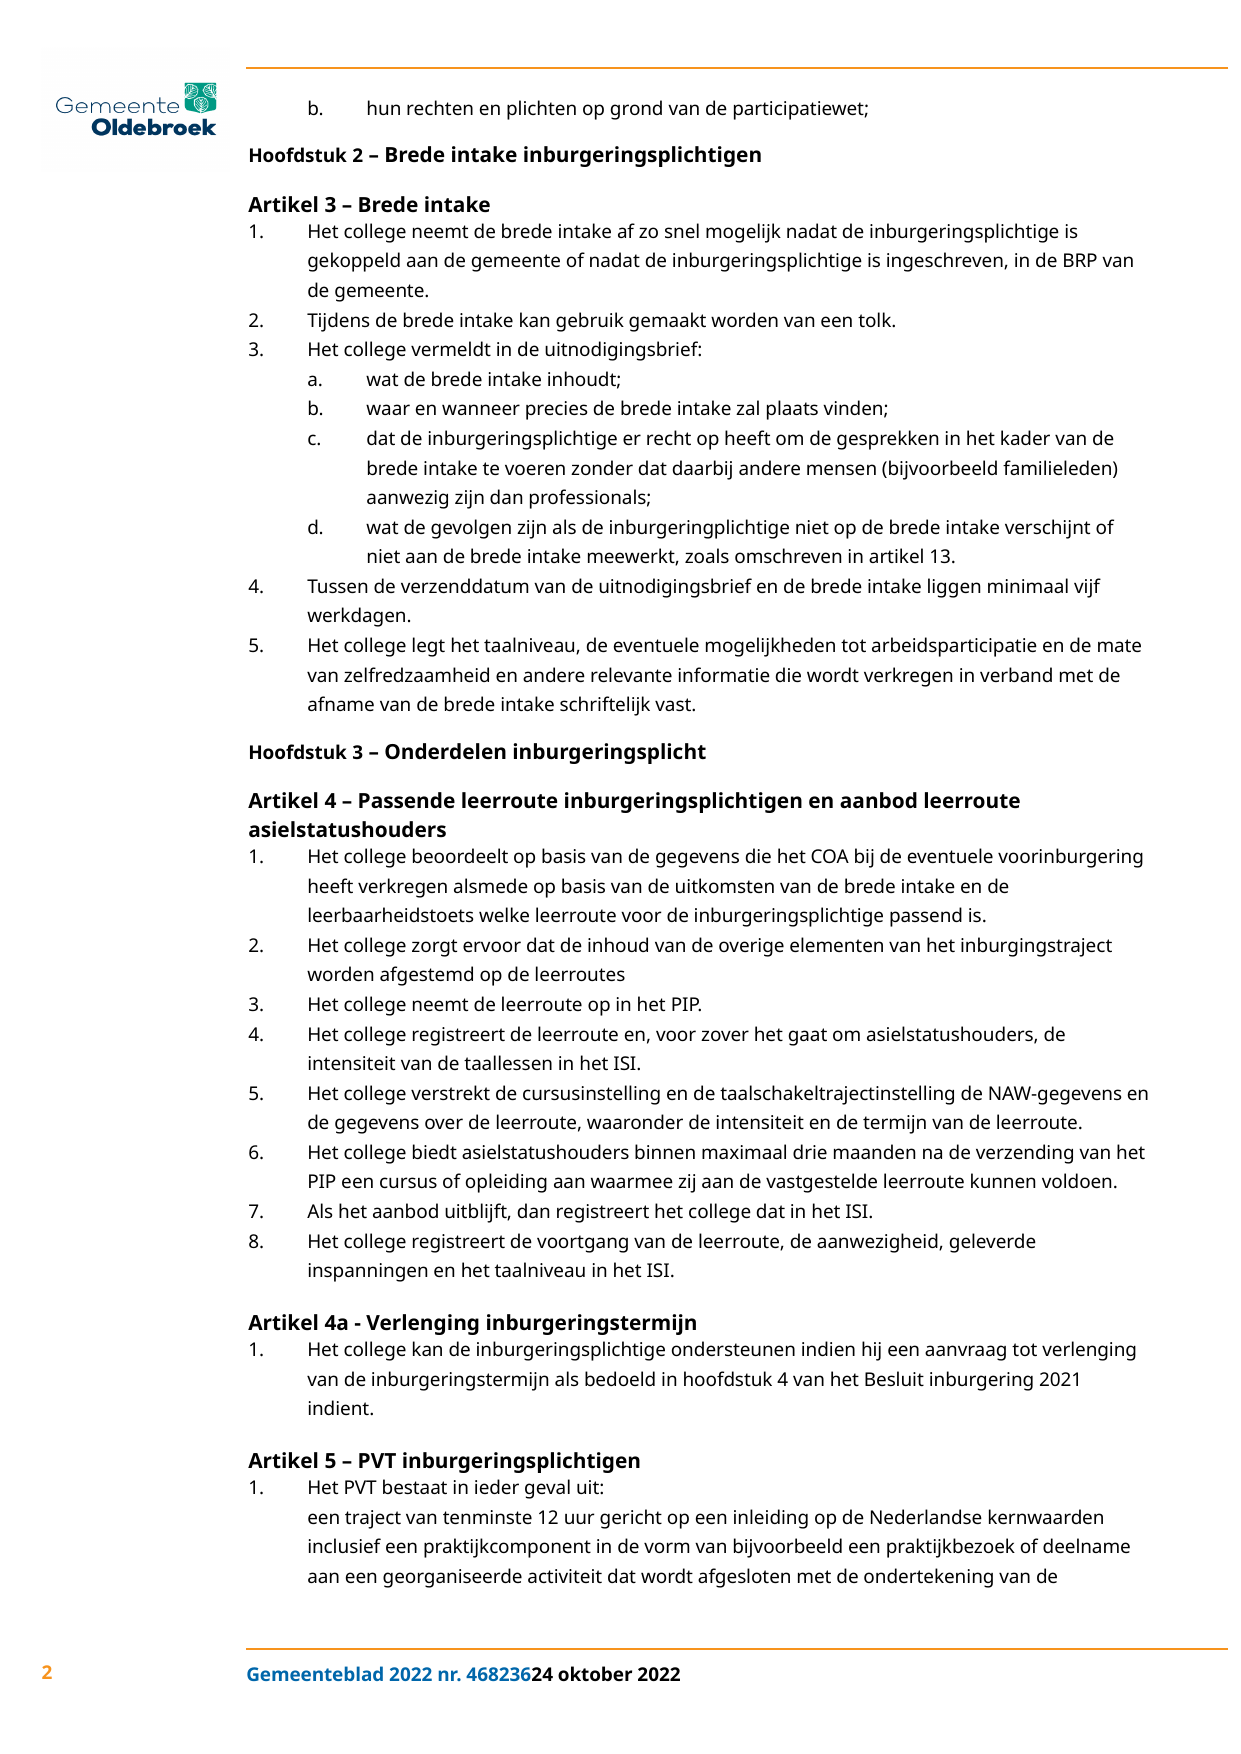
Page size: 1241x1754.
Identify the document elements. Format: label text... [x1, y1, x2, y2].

list Tussen de verzenddatum van de uitnodigingsbrief en de brede intake liggen minimaal vijf werkdagen. [248, 573, 1152, 628]
list waar en wanneer precies de brede intake zal plaats vinden; [307, 396, 1152, 421]
list Tijdens de brede intake kan gebruik gemaakt worden van een tolk. [248, 307, 1152, 333]
list Het college registreert de leerroute en, voor zover het gaat om asielstatushouders, de intensiteit van de taallessen in het ISI. [248, 1021, 1152, 1076]
list Het college kan de inburgeringsplichtige ondersteunen indien hij een aanvraag tot verlenging van de inburgeringstermijn als bedoeld in hoofdstuk 4 van het Besluit inburgering 2021 indient. [248, 1336, 1152, 1421]
text Hoofdstuk 3 – Onderdelen inburgeringsplicht [248, 737, 1152, 766]
list Het college neemt de leerroute op in het PIP. [248, 991, 1152, 1017]
list Als het aanbod uitblijft, dan registreert het college dat in het ISI. [248, 1198, 1152, 1224]
list Het college neemt de brede intake af zo snel mogelijk nadat de inburgeringsplichtige is gekoppeld aan de gemeente of nadat de inburgeringsplichtige is ingeschreven, in de BRP van de gemeente. [248, 218, 1152, 303]
text Artikel 4a - Verlenging inburgeringstermijn [248, 1308, 1152, 1336]
list een traject van tenminste 12 uur gericht op een inleiding op de Nederlandse kernwaarden inclusief een praktijkcomponent in de vorm van bijvoorbeeld een praktijkbezoek of deelname aan een georganiseerde activiteit dat wordt afgesloten met de ondertekening van de [248, 1504, 1152, 1589]
list Het college registreert de voortgang van de leerroute, de aanwezigheid, geleverde inspanningen en het taalniveau in het ISI. [248, 1228, 1152, 1283]
list Het PVT bestaat in ieder geval uit: [248, 1474, 1152, 1500]
text Artikel 3 – Brede intake [248, 190, 1152, 218]
picture [41, 47, 231, 172]
list wat de brede intake inhoudt; [307, 366, 1152, 392]
list wat de gevolgen zijn als de inburgeringplichtige niet op de brede intake verschijnt of niet aan de brede intake meewerkt, zoals omschreven in artikel 13. [307, 514, 1152, 569]
text Hoofdstuk 2 – Brede intake inburgeringsplichtigen [248, 140, 1152, 169]
list dat de inburgeringsplichtige er recht op heeft om de gesprekken in het kader van de brede intake te voeren zonder dat daarbij andere mensen (bijvoorbeeld familieleden) aanwezig zijn dan professionals; [307, 425, 1152, 510]
list Het college legt het taalniveau, de eventuele mogelijkheden tot arbeidsparticipatie en de mate van zelfredzaamheid en andere relevante informatie die wordt verkregen in verband met de afname van de brede intake schriftelijk vast. [248, 632, 1152, 717]
list hun rechten en plichten op grond van de participatiewet; [307, 95, 1152, 121]
list Het college biedt asielstatushouders binnen maximaal drie maanden na de verzending van het PIP een cursus of opleiding aan waarmee zij aan de vastgestelde leerroute kunnen voldoen. [248, 1139, 1152, 1194]
list Het college verstrekt de cursusinstelling en de taalschakeltrajectinstelling de NAW-gegevens en de gegevens over de leerroute, waaronder de intensiteit en de termijn van de leerroute. [248, 1080, 1152, 1135]
list Het college vermeldt in de uitnodigingsbrief: [248, 336, 1152, 362]
list Het college beoordeelt op basis van de gegevens die het COA bij de eventuele voorinburgering heeft verkregen alsmede op basis van de uitkomsten van de brede intake en de leerbaarheidstoets welke leerroute voor de inburgeringsplichtige passend is. [248, 843, 1152, 928]
text Artikel 5 – PVT inburgeringsplichtigen [248, 1446, 1152, 1474]
text Artikel 4 – Passende leerroute inburgeringsplichtigen en aanbod leerroute asielstatushouders [248, 786, 1152, 843]
list Het college zorgt ervoor dat de inhoud van de overige elementen van het inburgingstraject worden afgestemd op de leerroutes [248, 932, 1152, 987]
